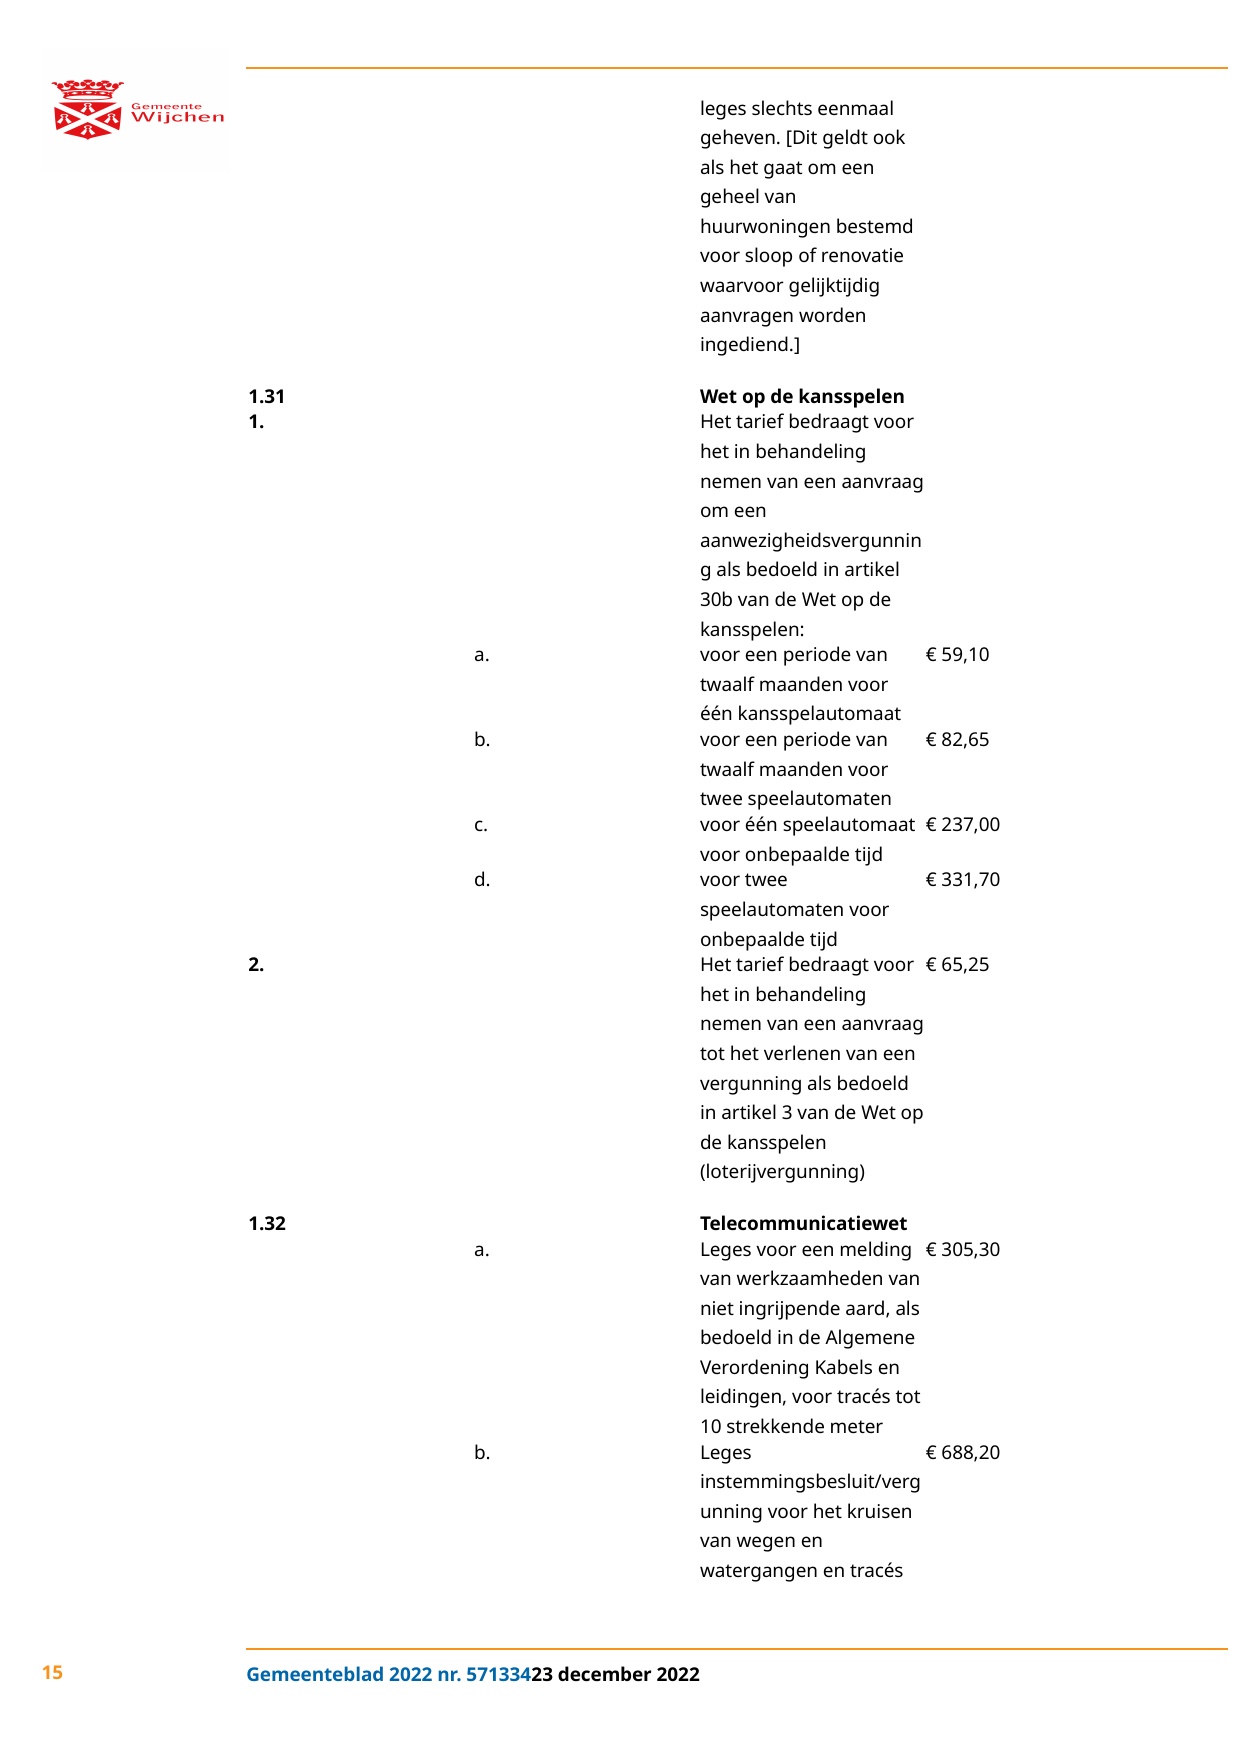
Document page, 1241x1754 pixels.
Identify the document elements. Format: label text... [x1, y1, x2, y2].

table_cell [474, 409, 700, 641]
table_cell b. [474, 726, 700, 811]
table_cell [474, 383, 700, 409]
table_cell 1. [248, 409, 474, 641]
table_cell [248, 95, 474, 357]
table_cell € 82,65 [926, 726, 1152, 811]
table_cell d. [474, 867, 700, 951]
table_cell [248, 1439, 474, 1583]
table_cell [926, 1184, 1152, 1210]
table_cell a. [474, 1236, 700, 1439]
picture [41, 47, 231, 172]
table_cell € 688,20 [926, 1439, 1152, 1583]
table_cell [248, 1184, 474, 1210]
table_cell [926, 95, 1152, 357]
table_cell [474, 1184, 700, 1210]
table_cell 1.31 [248, 383, 474, 409]
table_cell b. [474, 1439, 700, 1583]
table_cell [248, 1236, 474, 1439]
table_cell [248, 867, 474, 951]
table_cell Leges instemmingsbesluit/vergunning voor het kruisen van wegen en watergangen en tracés [700, 1439, 926, 1583]
table_cell [474, 1210, 700, 1236]
table_cell voor een periode van twaalf maanden voor twee speelautomaten [700, 726, 926, 811]
table_cell [700, 357, 926, 383]
table_cell [926, 357, 1152, 383]
table_cell [248, 357, 474, 383]
table_cell 2. [248, 951, 474, 1184]
table_cell [926, 383, 1152, 409]
table_cell c. [474, 811, 700, 867]
table_cell [474, 951, 700, 1184]
table_cell € 331,70 [926, 867, 1152, 951]
table_cell [474, 95, 700, 357]
table_cell voor twee speelautomaten voor onbepaalde tijd [700, 867, 926, 951]
table_cell 1.32 [248, 1210, 474, 1236]
table_cell Leges voor een melding van werkzaamheden van niet ingrijpende aard, als bedoeld in de Algemene Verordening Kabels en leidingen, voor tracés tot 10 strekkende meter [700, 1236, 926, 1439]
table_cell [248, 811, 474, 867]
table_cell € 237,00 [926, 811, 1152, 867]
table_cell € 59,10 [926, 641, 1152, 726]
table_cell Het tarief bedraagt voor het in behandeling nemen van een aanvraag tot het verlenen van een vergunning als bedoeld in artikel 3 van de Wet op de kansspelen (loterijvergunning) [700, 951, 926, 1184]
table_cell voor een periode van twaalf maanden voor één kansspelautomaat [700, 641, 926, 726]
table_cell a. [474, 641, 700, 726]
table_cell Het tarief bedraagt voor het in behandeling nemen van een aanvraag om een aanwezigheidsvergunning als bedoeld in artikel 30b van de Wet op de kansspelen: [700, 409, 926, 641]
table_cell leges slechts eenmaal geheven. [Dit geldt ook als het gaat om een geheel van huurwoningen bestemd voor sloop of renovatie waarvoor gelijktijdig aanvragen worden ingediend.] [700, 95, 926, 357]
table_cell [248, 726, 474, 811]
table_cell [474, 357, 700, 383]
table_cell [248, 641, 474, 726]
table_cell Wet op de kansspelen [700, 383, 926, 409]
table_cell [926, 1210, 1152, 1236]
table_cell € 305,30 [926, 1236, 1152, 1439]
table_cell Telecommunicatiewet [700, 1210, 926, 1236]
table_cell € 65,25 [926, 951, 1152, 1184]
table_cell voor één speelautomaat voor onbepaalde tijd [700, 811, 926, 867]
table_cell [700, 1184, 926, 1210]
table_cell [926, 409, 1152, 641]
